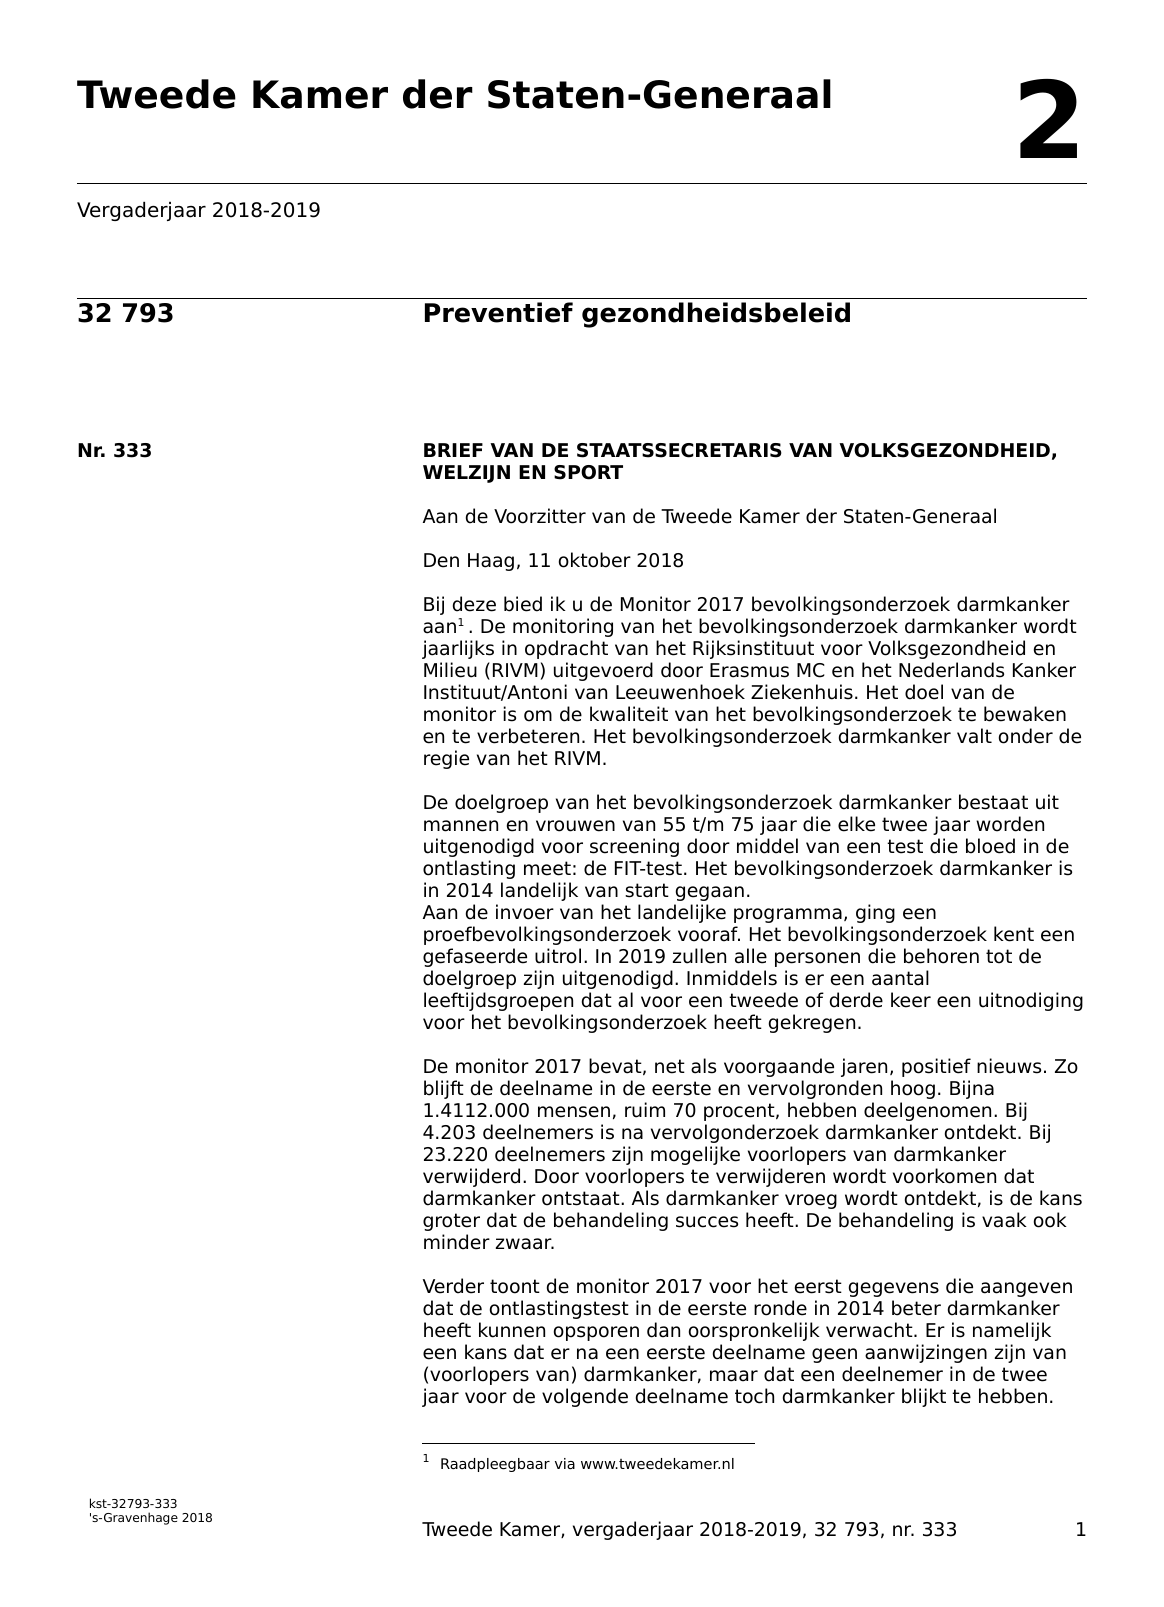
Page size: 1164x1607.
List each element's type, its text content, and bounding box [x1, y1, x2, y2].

text 's-Gravenhage 2018 [88, 1511, 323, 1525]
text De monitor 2017 bevat, net als voorgaande jaren, positief nieuws. Zo blijft de deelname in de eerste en vervolgronden hoog. Bijna 1.4112.000 mensen, ruim 70 procent, hebben deelgenomen. Bij 4.203 deelnemers is na vervolgonderzoek darmkanker ontdekt. Bij 23.220 deelnemers zijn mogelijke voorlopers van darmkanker verwijderd. Door voorlopers te verwijderen wordt voorkomen dat darmkanker ontstaat. Als darmkanker vroeg wordt ontdekt, is de kans groter dat de behandeling succes heeft. De behandeling is vaak ook minder zwaar. [422, 1056, 1087, 1254]
text kst-32793-333 [88, 1497, 323, 1511]
text Aan de invoer van het landelijke programma, ging een proefbevolkingsonderzoek vooraf. Het bevolkingsonderzoek kent een gefaseerde uitrol. In 2019 zullen alle personen die behoren tot de doelgroep zijn uitgenodigd. Inmiddels is er een aantal leeftijdsgroepen dat al voor een tweede of derde keer een uitnodiging voor het bevolkingsonderzoek heeft gekregen. [422, 902, 1087, 1034]
subtitle 32 793 Preventief gezondheidsbeleid [77, 299, 1087, 329]
text Raadpleegbaar via www.tweedekamer.nl [422, 1452, 1087, 1474]
table_cell Vergaderjaar 2018-2019 [77, 184, 1087, 298]
text Verder toont de monitor 2017 voor het eerst gegevens die aangeven dat de ontlastingstest in de eerste ronde in 2014 beter darmkanker heeft kunnen opsporen dan oorspronkelijk verwacht. Er is namelijk een kans dat er na een eerste deelname geen aanwijzingen zijn van (voorlopers van) darmkanker, maar dat een deelnemer in de twee jaar voor de volgende deelname toch darmkanker blijkt te hebben. [422, 1276, 1087, 1408]
text Bij deze bied ik u de Monitor 2017 bevolkingsonderzoek darmkanker aan. De monitoring van het bevolkingsonderzoek darmkanker wordt jaarlijks in opdracht van het Rijksinstituut voor Volksgezondheid en Milieu (RIVM) uitgevoerd door Erasmus MC en het Nederlands Kanker Instituut/Antoni van Leeuwenhoek Ziekenhuis. Het doel van de monitor is om de kwaliteit van het bevolkingsonderzoek te bewaken en te verbeteren. Het bevolkingsonderzoek darmkanker valt onder de regie van het RIVM. [422, 594, 1087, 770]
text Den Haag, 11 oktober 2018 [422, 550, 1087, 572]
table_header Tweede Kamer der Staten-Generaal [77, 59, 886, 183]
text De doelgroep van het bevolkingsonderzoek darmkanker bestaat uit mannen en vrouwen van 55 t/m 75 jaar die elke twee jaar worden uitgenodigd voor screening door middel van een test die bloed in de ontlasting meet: de FIT-test. Het bevolkingsonderzoek darmkanker is in 2014 landelijk van start gegaan. [422, 792, 1087, 902]
text Aan de Voorzitter van de Tweede Kamer der Staten-Generaal [422, 506, 1087, 528]
table_header 2 [886, 59, 1087, 183]
subtitle Nr. 333 BRIEF VAN DE STAATSSECRETARIS VAN VOLKSGEZONDHEID, WELZIJN EN SPORT [77, 440, 1087, 484]
